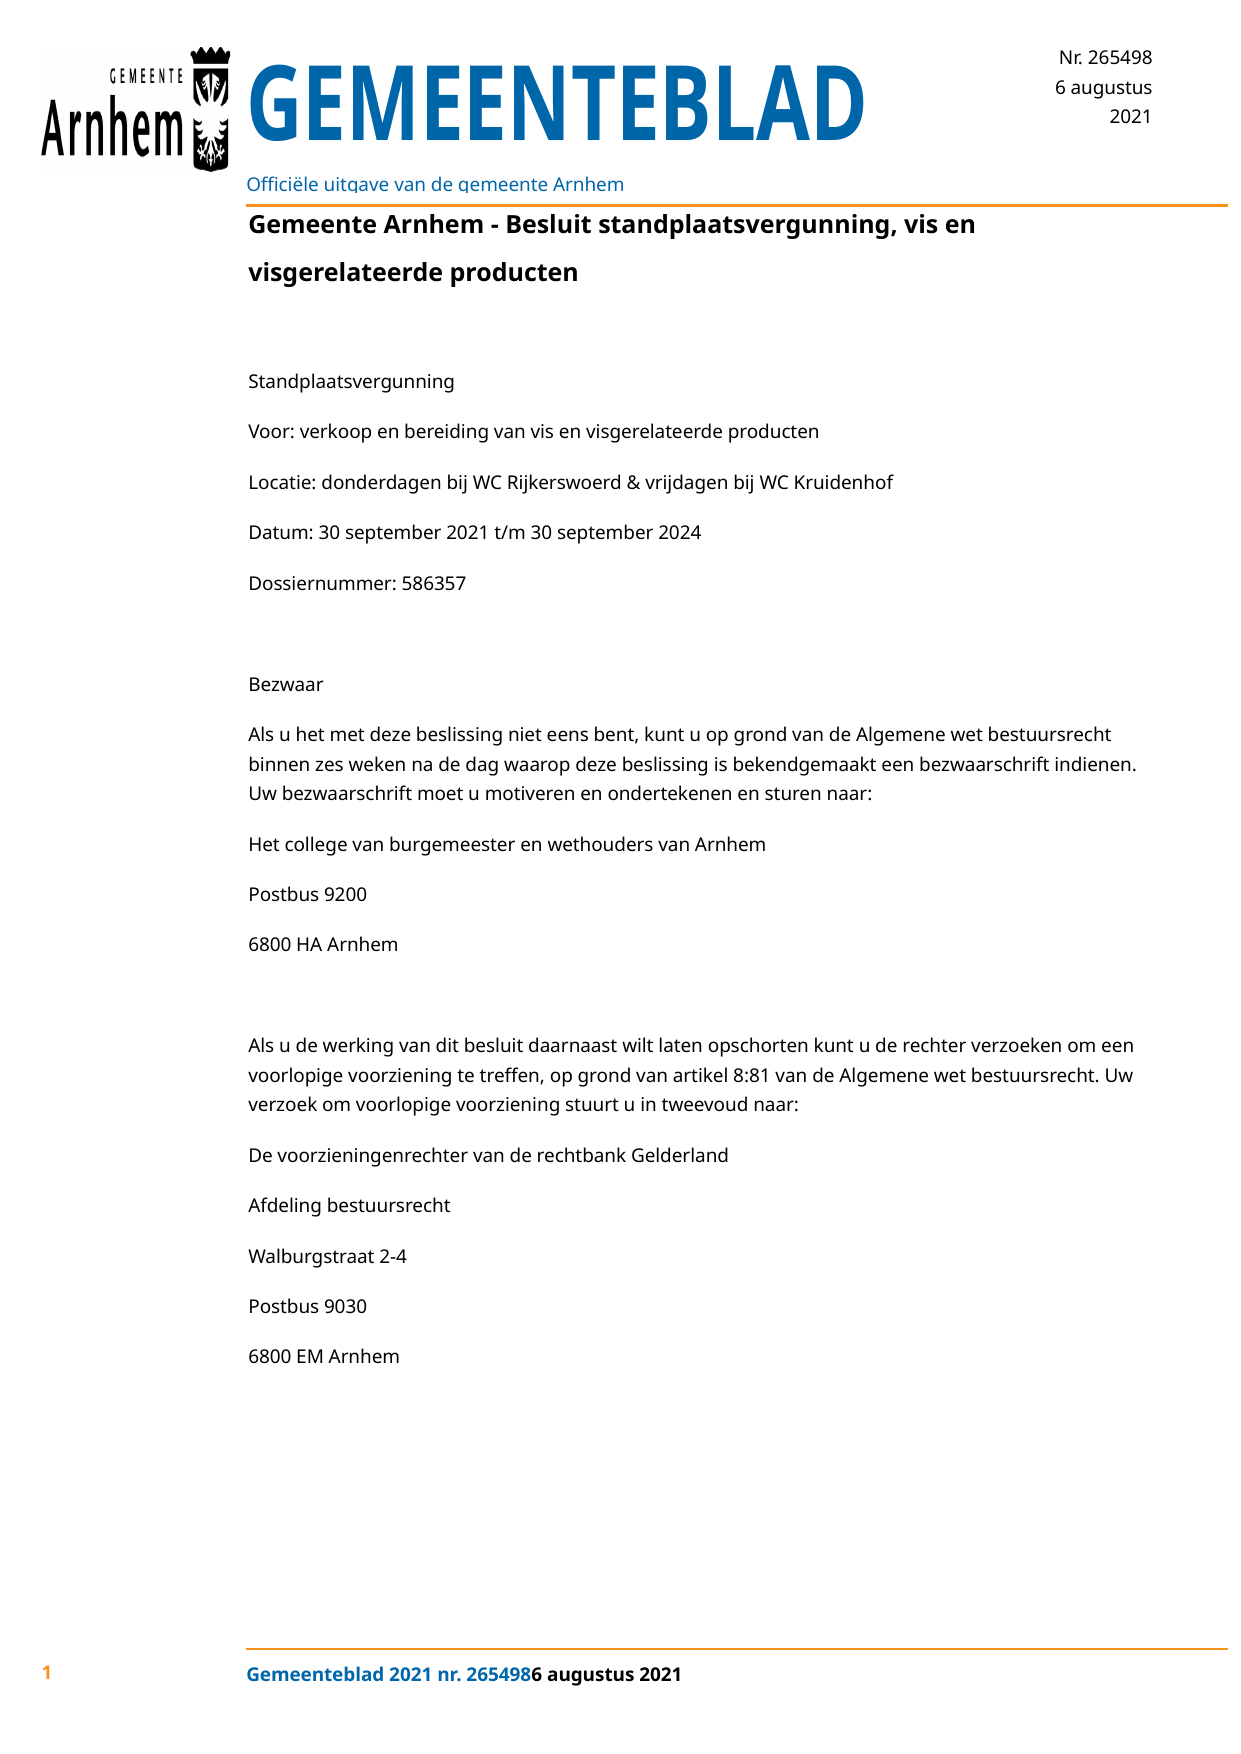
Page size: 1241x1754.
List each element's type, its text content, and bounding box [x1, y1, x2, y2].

text Walburgstraat 2-4 [248, 1243, 1152, 1269]
text Als u het met deze beslissing niet eens bent, kunt u op grond van de Algemene wet bestuursrecht binnen zes weken na de dag waarop deze beslissing is bekendgemaakt een bezwaarschrift indienen. Uw bezwaarschrift moet u motiveren en ondertekenen en sturen naar: [248, 721, 1152, 806]
text Dossiernummer: 586357 [248, 570, 1152, 596]
text Als u de werking van dit besluit daarnaast wilt laten opschorten kunt u de rechter verzoeken om een voorlopige voorziening te treffen, op grond van artikel 8:81 van de Algemene wet bestuursrecht. Uw verzoek om voorlopige voorziening stuurt u in tweevoud naar: [248, 1032, 1152, 1117]
text Standplaatsvergunning [248, 368, 1152, 394]
text Postbus 9030 [248, 1293, 1152, 1319]
text Locatie: donderdagen bij WC Rijkerswoerd & vrijdagen bij WC Kruidenhof [248, 469, 1152, 495]
picture [41, 47, 231, 172]
text Voor: verkoop en bereiding van vis en visgerelateerde producten [248, 419, 1152, 444]
text 6800 HA Arnhem [248, 932, 1152, 957]
text 6800 EM Arnhem [248, 1344, 1152, 1369]
text Afdeling bestuursrecht [248, 1192, 1152, 1218]
text Datum: 30 september 2021 t/m 30 september 2024 [248, 519, 1152, 545]
text De voorzieningenrechter van de rechtbank Gelderland [248, 1142, 1152, 1168]
text Bezwaar [248, 671, 1152, 697]
text Gemeente Arnhem - Besluit standplaatsvergunning, vis en visgerelateerde producten [248, 207, 1152, 288]
text Postbus 9200 [248, 881, 1152, 907]
text Het college van burgemeester en wethouders van Arnhem [248, 831, 1152, 857]
